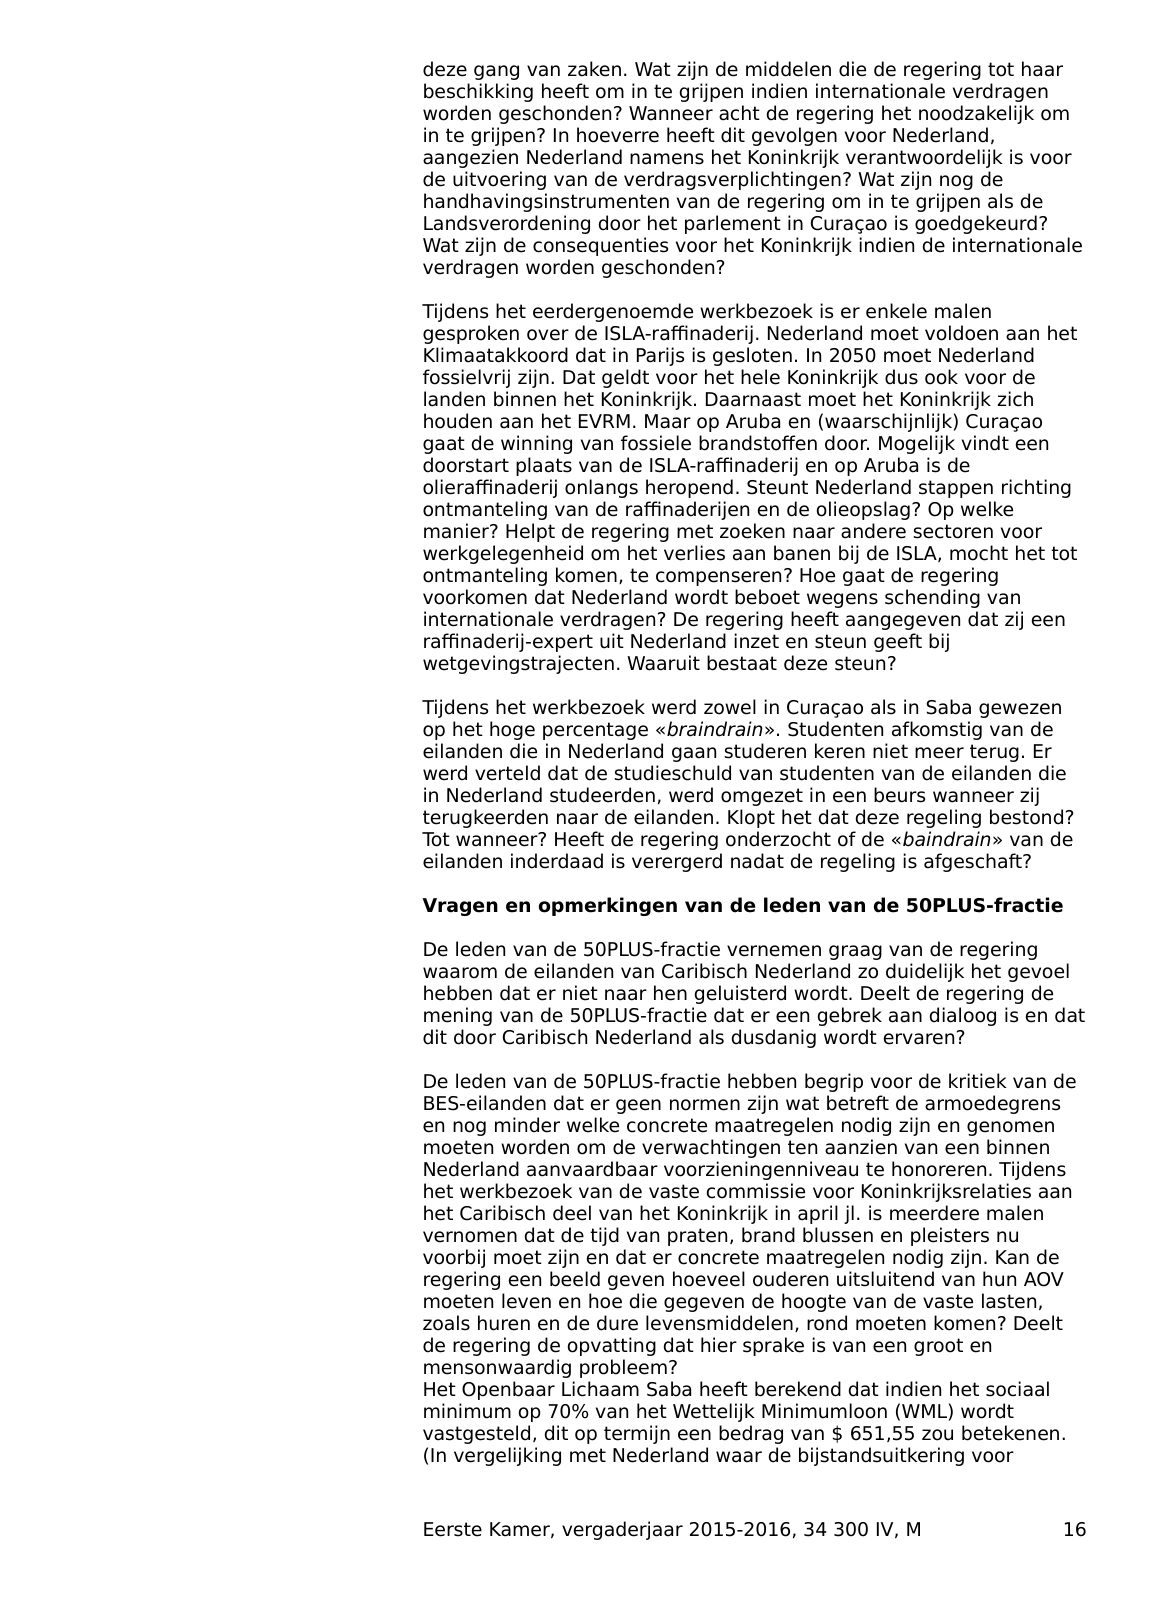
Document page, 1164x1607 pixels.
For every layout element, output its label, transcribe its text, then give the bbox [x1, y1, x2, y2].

text deze gang van zaken. Wat zijn de middelen die de regering tot haar beschikking heeft om in te grijpen indien internationale verdragen worden geschonden? Wanneer acht de regering het noodzakelijk om in te grijpen? In hoeverre heeft dit gevolgen voor Nederland, aangezien Nederland namens het Koninkrijk verantwoordelijk is voor de uitvoering van de verdragsverplichtingen? Wat zijn nog de handhavingsinstrumenten van de regering om in te grijpen als de Landsverordening door het parlement in Curaçao is goedgekeurd? Wat zijn de consequenties voor het Koninkrijk indien de internationale verdragen worden geschonden? [422, 59, 1087, 279]
subtitle Vragen en opmerkingen van de leden van de 50PLUS-fractie [422, 895, 1087, 917]
text Tijdens het eerdergenoemde werkbezoek is er enkele malen gesproken over de ISLA-raffinaderij. Nederland moet voldoen aan het Klimaatakkoord dat in Parijs is gesloten. In 2050 moet Nederland fossielvrij zijn. Dat geldt voor het hele Koninkrijk dus ook voor de landen binnen het Koninkrijk. Daarnaast moet het Koninkrijk zich houden aan het EVRM. Maar op Aruba en (waarschijnlijk) Curaçao gaat de winning van fossiele brandstoffen door. Mogelijk vindt een doorstart plaats van de ISLA-raffinaderij en op Aruba is de olieraffinaderij onlangs heropend. Steunt Nederland stappen richting ontmanteling van de raffinaderijen en de olieopslag? Op welke manier? Helpt de regering met zoeken naar andere sectoren voor werkgelegenheid om het verlies aan banen bij de ISLA, mocht het tot ontmanteling komen, te compenseren? Hoe gaat de regering voorkomen dat Nederland wordt beboet wegens schending van internationale verdragen? De regering heeft aangegeven dat zij een raffinaderij-expert uit Nederland inzet en steun geeft bij wetgevingstrajecten. Waaruit bestaat deze steun? [422, 301, 1087, 675]
text Tijdens het werkbezoek werd zowel in Curaçao als in Saba gewezen op het hoge percentage «braindrain». Studenten afkomstig van de eilanden die in Nederland gaan studeren keren niet meer terug. Er werd verteld dat de studieschuld van studenten van de eilanden die in Nederland studeerden, werd omgezet in een beurs wanneer zij terugkeerden naar de eilanden. Klopt het dat deze regeling bestond? Tot wanneer? Heeft de regering onderzocht of de «baindrain» van de eilanden inderdaad is verergerd nadat de regeling is afgeschaft? [422, 697, 1087, 873]
text Het Openbaar Lichaam Saba heeft berekend dat indien het sociaal minimum op 70% van het Wettelijk Minimumloon (WML) wordt vastgesteld, dit op termijn een bedrag van $ 651,55 zou betekenen. (In vergelijking met Nederland waar de bijstandsuitkering voor [422, 1379, 1087, 1467]
text De leden van de 50PLUS-fractie hebben begrip voor de kritiek van de BES-eilanden dat er geen normen zijn wat betreft de armoedegrens en nog minder welke concrete maatregelen nodig zijn en genomen moeten worden om de verwachtingen ten aanzien van een binnen Nederland aanvaardbaar voorzieningenniveau te honoreren. Tijdens het werkbezoek van de vaste commissie voor Koninkrijksrelaties aan het Caribisch deel van het Koninkrijk in april jl. is meerdere malen vernomen dat de tijd van praten, brand blussen en pleisters nu voorbij moet zijn en dat er concrete maatregelen nodig zijn. Kan de regering een beeld geven hoeveel ouderen uitsluitend van hun AOV moeten leven en hoe die gegeven de hoogte van de vaste lasten, zoals huren en de dure levensmiddelen, rond moeten komen? Deelt de regering de opvatting dat hier sprake is van een groot en mensonwaardig probleem? [422, 1071, 1087, 1379]
text De leden van de 50PLUS-fractie vernemen graag van de regering waarom de eilanden van Caribisch Nederland zo duidelijk het gevoel hebben dat er niet naar hen geluisterd wordt. Deelt de regering de mening van de 50PLUS-fractie dat er een gebrek aan dialoog is en dat dit door Caribisch Nederland als dusdanig wordt ervaren? [422, 939, 1087, 1049]
